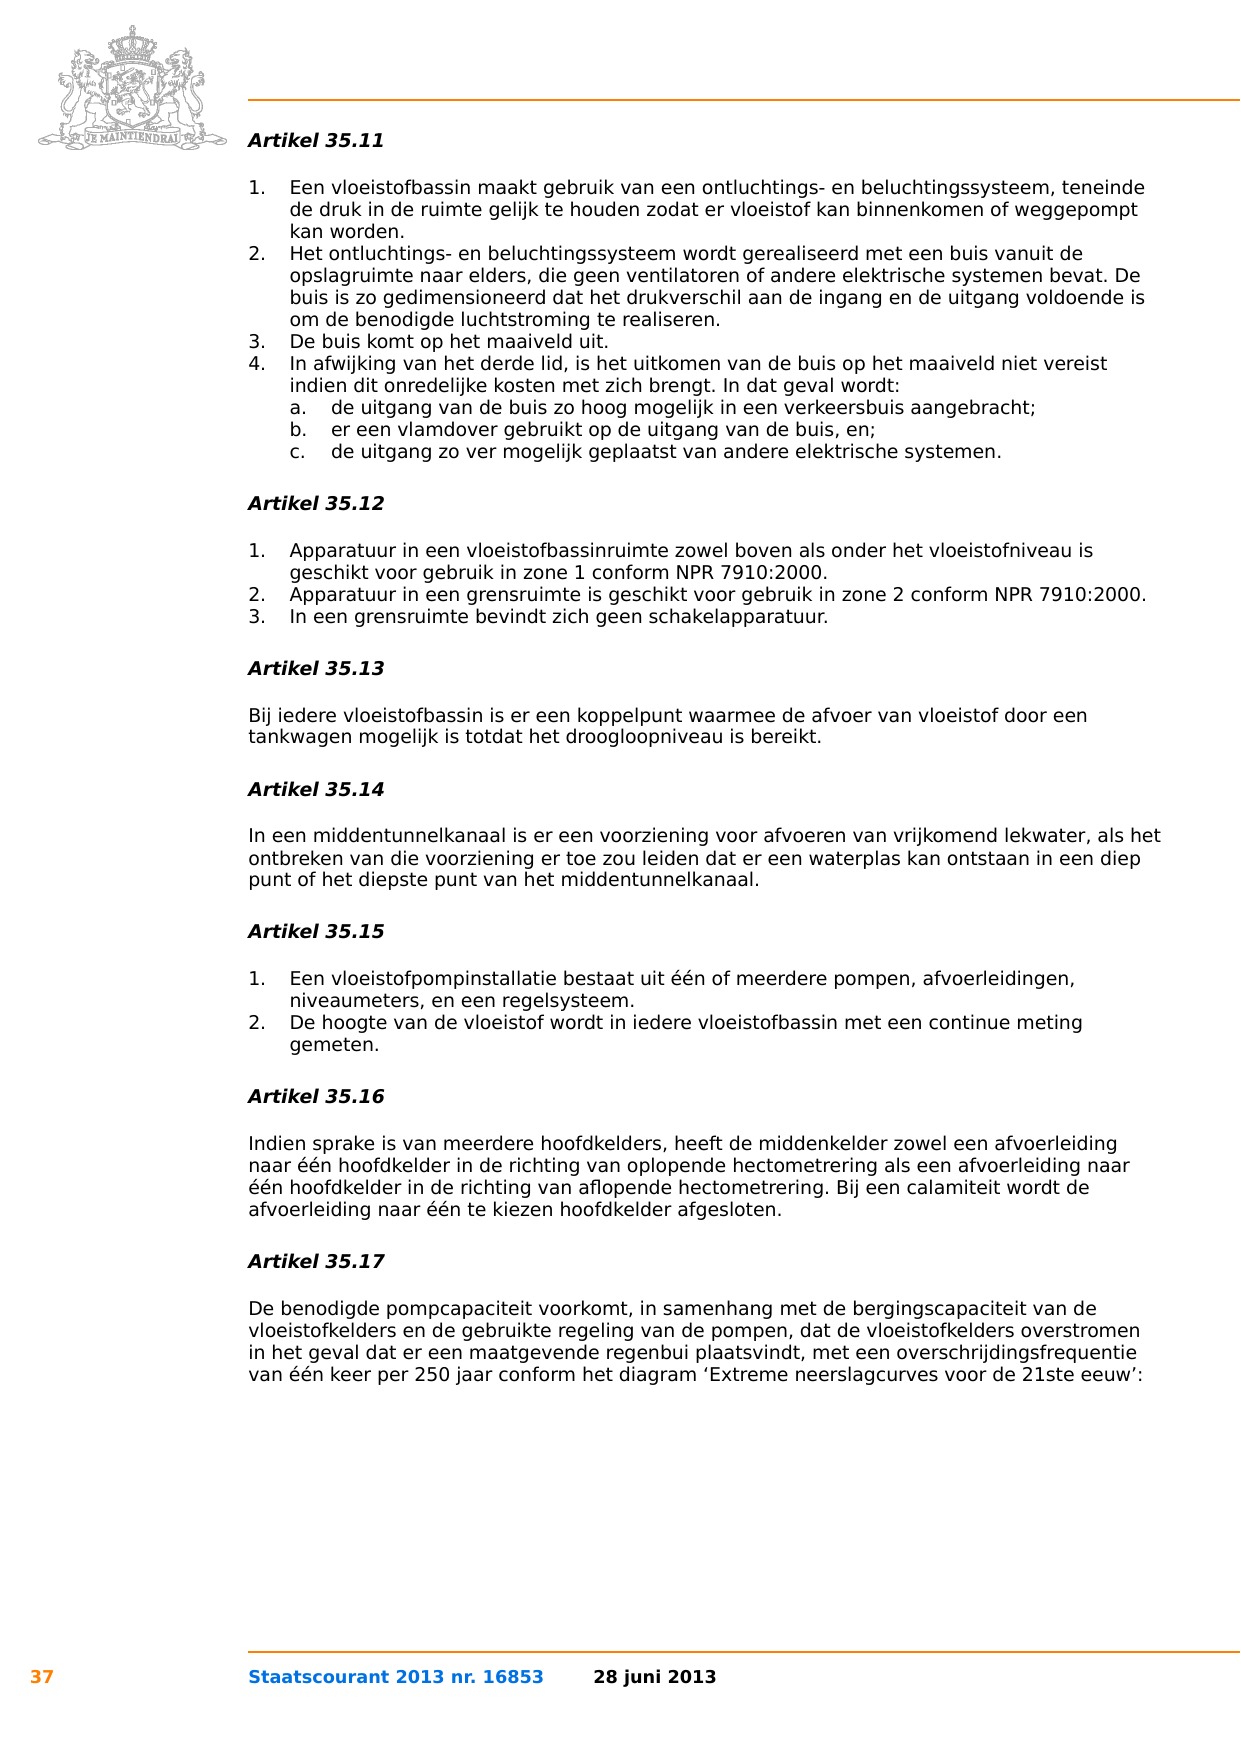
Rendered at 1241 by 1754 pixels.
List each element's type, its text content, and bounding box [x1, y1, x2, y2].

subtitle Artikel 35.11 [248, 130, 1163, 152]
text a. de uitgang van de buis zo hoog mogelijk in een verkeersbuis aangebracht; [289, 397, 1163, 419]
subtitle Artikel 35.16 [248, 1086, 1163, 1108]
text Indien sprake is van meerdere hoofdkelders, heeft de middenkelder zowel een afvoerleiding naar één hoofdkelder in de richting van oplopende hectometrering als een afvoerleiding naar één hoofdkelder in de richting van aflopende hectometrering. Bij een calamiteit wordt de afvoerleiding naar één te kiezen hoofdkelder afgesloten. [248, 1133, 1163, 1221]
text b. er een vlamdover gebruikt op de uitgang van de buis, en; [289, 419, 1163, 441]
text 1. Apparatuur in een vloeistofbassinruimte zowel boven als onder het vloeistofniveau is geschikt voor gebruik in zone 1 conform NPR 7910:2000. [248, 539, 1163, 583]
picture [38, 25, 227, 150]
subtitle Artikel 35.17 [248, 1251, 1163, 1273]
text 2. Het ontluchtings- en beluchtingssysteem wordt gerealiseerd met een buis vanuit de opslagruimte naar elders, die geen ventilatoren of andere elektrische systemen bevat. De buis is zo gedimensioneerd dat het drukverschil aan de ingang en de uitgang voldoende is om de benodigde luchtstroming te realiseren. [248, 243, 1163, 331]
text 4. In afwijking van het derde lid, is het uitkomen van de buis op het maaiveld niet vereist indien dit onredelijke kosten met zich brengt. In dat geval wordt: [248, 353, 1163, 397]
subtitle Artikel 35.13 [248, 657, 1163, 679]
text c. de uitgang zo ver mogelijk geplaatst van andere elektrische systemen. [289, 441, 1163, 463]
text 1. Een vloeistofpompinstallatie bestaat uit één of meerdere pompen, afvoerleidingen, niveaumeters, en een regelsysteem. [248, 968, 1163, 1012]
text 3. De buis komt op het maaiveld uit. [248, 331, 1163, 353]
subtitle Artikel 35.12 [248, 493, 1163, 514]
text 2. Apparatuur in een grensruimte is geschikt voor gebruik in zone 2 conform NPR 7910:2000. [248, 583, 1163, 606]
text In een middentunnelkanaal is er een voorziening voor afvoeren van vrijkomend lekwater, als het ontbreken van die voorziening er toe zou leiden dat er een waterplas kan ontstaan in een diep punt of het diepste punt van het middentunnelkanaal. [248, 825, 1163, 891]
subtitle Artikel 35.15 [248, 921, 1163, 943]
subtitle Artikel 35.14 [248, 778, 1163, 800]
text 3. In een grensruimte bevindt zich geen schakelapparatuur. [248, 606, 1163, 627]
text Bij iedere vloeistofbassin is er een koppelpunt waarmee de afvoer van vloeistof door een tankwagen mogelijk is totdat het droogloopniveau is bereikt. [248, 704, 1163, 748]
text De benodigde pompcapaciteit voorkomt, in samenhang met de bergingscapaciteit van de vloeistofkelders en de gebruikte regeling van de pompen, dat de vloeistofkelders overstromen in het geval dat er een maatgevende regenbui plaatsvindt, met een overschrijdingsfrequentie van één keer per 250 jaar conform het diagram ‘Extreme neerslagcurves voor de 21ste eeuw’: [248, 1298, 1163, 1386]
text 1. Een vloeistofbassin maakt gebruik van een ontluchtings- en beluchtingssysteem, teneinde de druk in de ruimte gelijk te houden zodat er vloeistof kan binnenkomen of weggepompt kan worden. [248, 177, 1163, 243]
text 2. De hoogte van de vloeistof wordt in iedere vloeistofbassin met een continue meting gemeten. [248, 1012, 1163, 1056]
